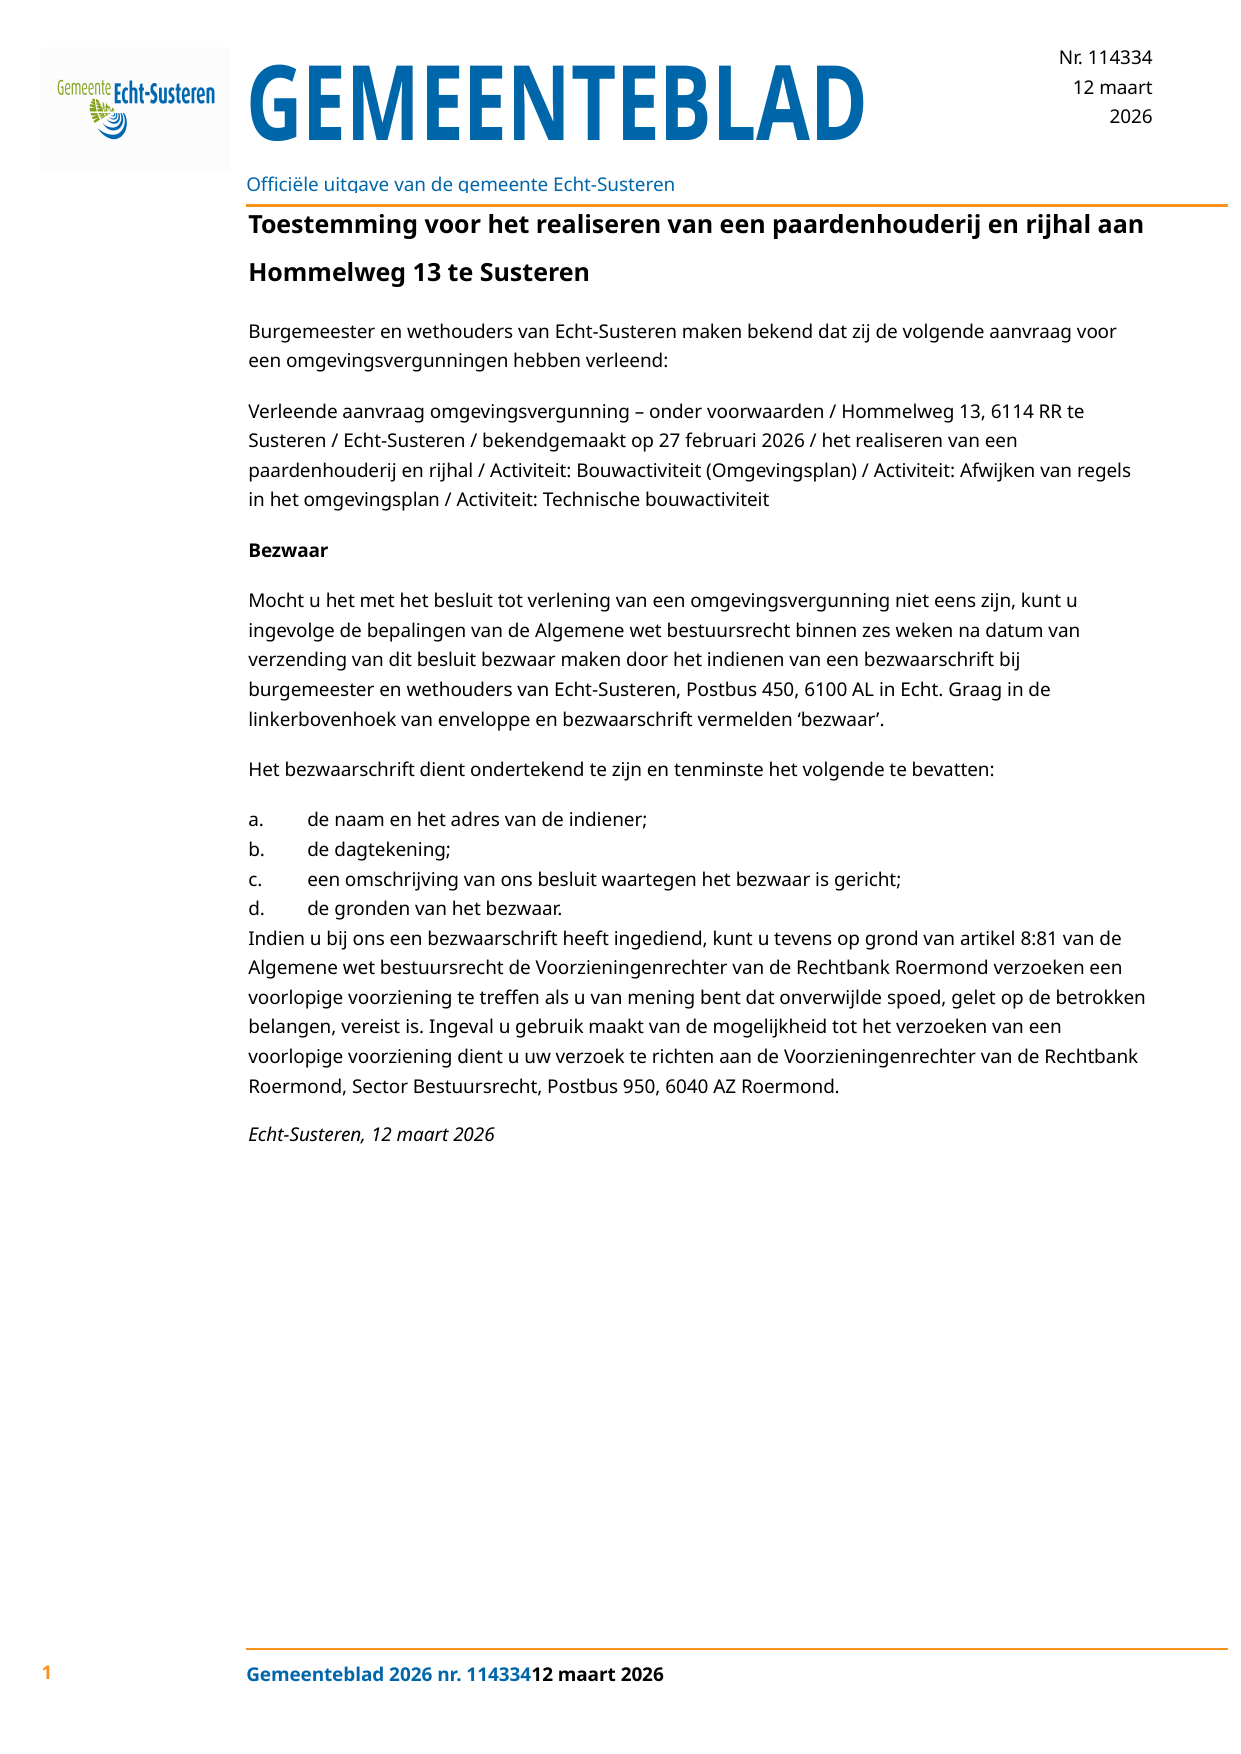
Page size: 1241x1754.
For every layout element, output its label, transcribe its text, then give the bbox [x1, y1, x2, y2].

text Echt-Susteren, 12 maart 2026 [248, 1121, 1152, 1146]
text Indien u bij ons een bezwaarschrift heeft ingediend, kunt u tevens op grond van artikel 8:81 van de Algemene wet bestuursrecht de Voorzieningenrechter van de Rechtbank Roermond verzoeken een voorlopige voorziening te treffen als u van mening bent dat onverwijlde spoed, gelet op de betrokken belangen, vereist is. Ingeval u gebruik maakt van de mogelijkheid tot het verzoeken van een voorlopige voorziening dient u uw verzoek te richten aan de Voorzieningenrechter van de Rechtbank Roermond, Sector Bestuursrecht, Postbus 950, 6040 AZ Roermond. [248, 925, 1152, 1099]
text Bezwaar [248, 537, 1152, 563]
text Burgemeester en wethouders van Echt-Susteren maken bekend dat zij de volgende aanvraag voor een omgevingsvergunningen hebben verleend: [248, 318, 1152, 373]
list de gronden van het bezwaar. [248, 895, 1152, 921]
list een omschrijving van ons besluit waartegen het bezwaar is gericht; [248, 866, 1152, 892]
text Het bezwaarschrift dient ondertekend te zijn en tenminste het volgende te bevatten: [248, 756, 1152, 782]
list de dagtekening; [248, 836, 1152, 862]
text Toestemming voor het realiseren van een paardenhouderij en rijhal aan Hommelweg 13 te Susteren [248, 207, 1152, 288]
text Mocht u het met het besluit tot verlening van een omgevingsvergunning niet eens zijn, kunt u ingevolge de bepalingen van de Algemene wet bestuursrecht binnen zes weken na datum van verzending van dit besluit bezwaar maken door het indienen van een bezwaarschrift bij burgemeester en wethouders van Echt-Susteren, Postbus 450, 6100 AL in Echt. Graag in de linkerbovenhoek van enveloppe en bezwaarschrift vermelden ‘bezwaar’. [248, 587, 1152, 732]
text Verleende aanvraag omgevingsvergunning – onder voorwaarden / Hommelweg 13, 6114 RR te Susteren / Echt-Susteren / bekendgemaakt op 27 februari 2026 / het realiseren van een paardenhouderij en rijhal / Activiteit: Bouwactiviteit (Omgevingsplan) / Activiteit: Afwijken van regels in het omgevingsplan / Activiteit: Technische bouwactiviteit [248, 398, 1152, 512]
list de naam en het adres van de indiener; [248, 807, 1152, 832]
picture [41, 47, 231, 172]
